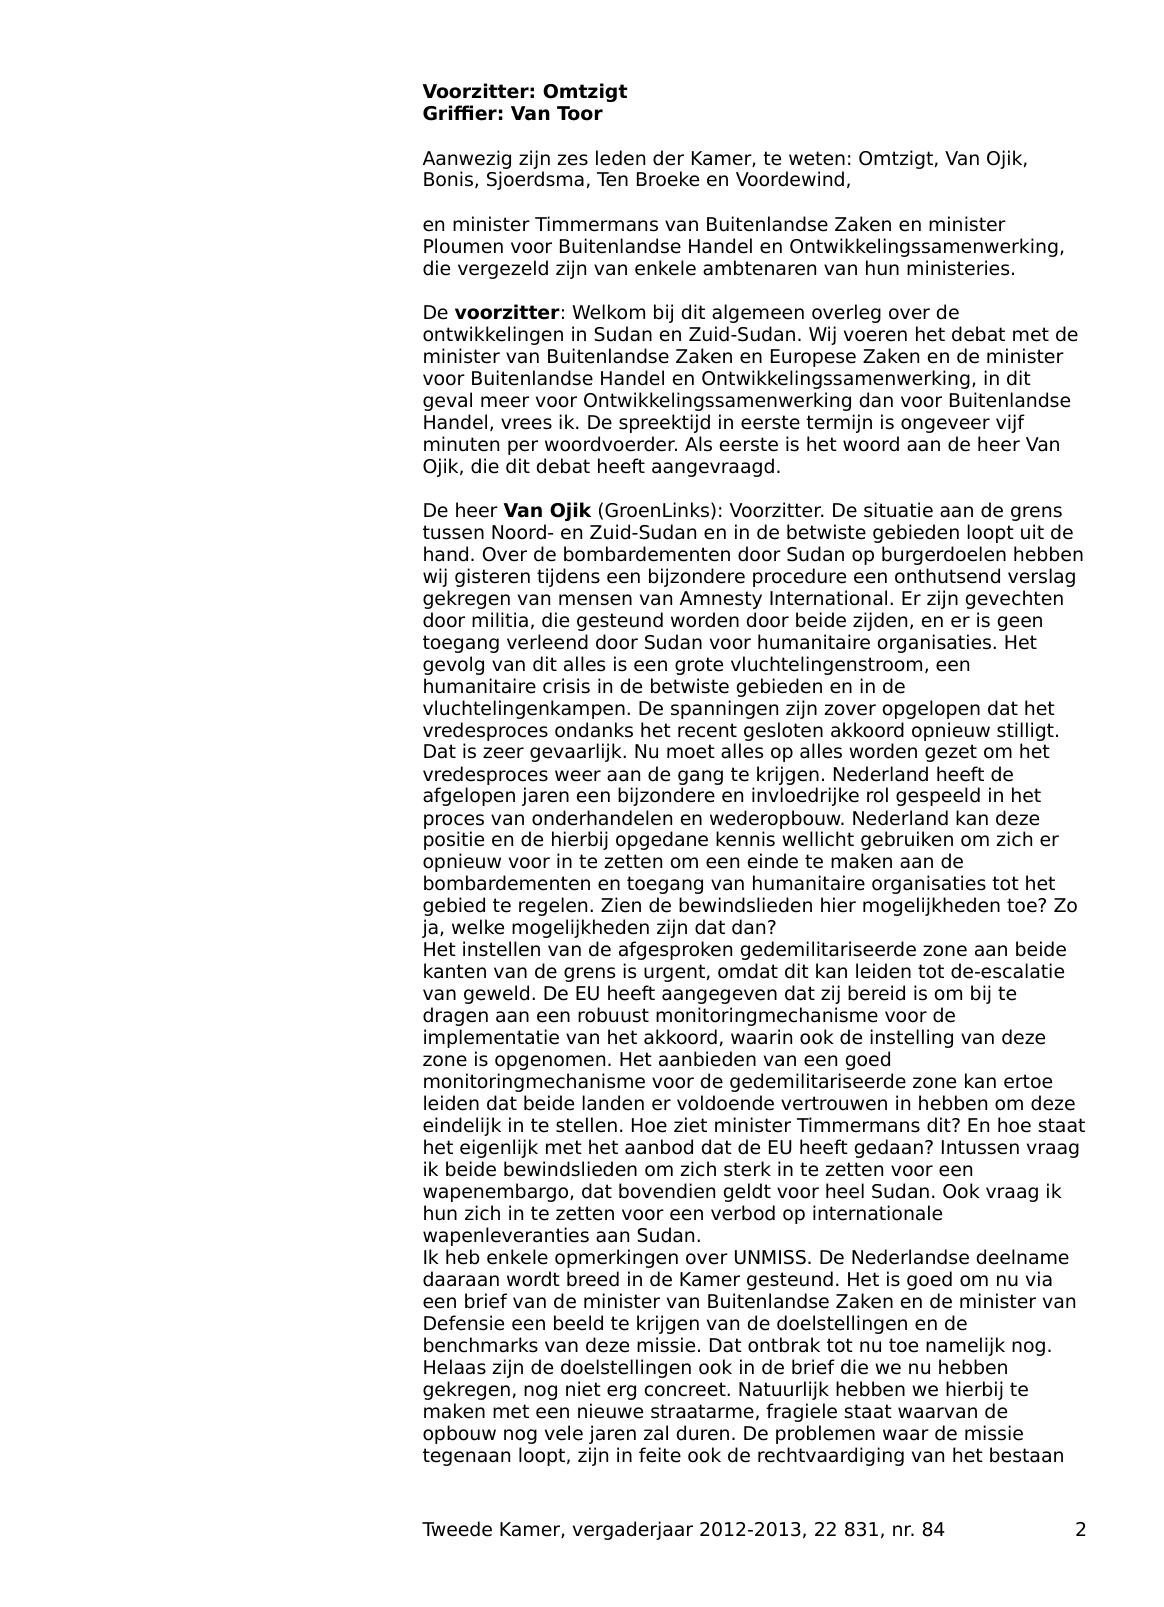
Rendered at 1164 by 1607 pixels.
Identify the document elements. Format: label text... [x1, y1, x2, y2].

text Aanwezig zijn zes leden der Kamer, te weten: Omtzigt, Van Ojik, Bonis, Sjoerdsma, Ten Broeke en Voordewind, [422, 147, 1087, 191]
text De heer Van Ojik (GroenLinks): Voorzitter. De situatie aan de grens tussen Noord- en Zuid-Sudan en in de betwiste gebieden loopt uit de hand. Over de bombardementen door Sudan op burgerdoelen hebben wij gisteren tijdens een bijzondere procedure een onthutsend verslag gekregen van mensen van Amnesty International. Er zijn gevechten door militia, die gesteund worden door beide zijden, en er is geen toegang verleend door Sudan voor humanitaire organisaties. Het gevolg van dit alles is een grote vluchtelingenstroom, een humanitaire crisis in de betwiste gebieden en in de vluchtelingenkampen. De spanningen zijn zover opgelopen dat het vredesproces ondanks het recent gesloten akkoord opnieuw stilligt. Dat is zeer gevaarlijk. Nu moet alles op alles worden gezet om het vredesproces weer aan de gang te krijgen. Nederland heeft de afgelopen jaren een bijzondere en invloedrijke rol gespeeld in het proces van onderhandelen en wederopbouw. Nederland kan deze positie en de hierbij opgedane kennis wellicht gebruiken om zich er opnieuw voor in te zetten om een einde te maken aan de bombardementen en toegang van humanitaire organisaties tot het gebied te regelen. Zien de bewindslieden hier mogelijkheden toe? Zo ja, welke mogelijkheden zijn dat dan? [422, 500, 1087, 939]
text Voorzitter: Omtzigt [422, 81, 1087, 103]
text Ik heb enkele opmerkingen over UNMISS. De Nederlandse deelname daaraan wordt breed in de Kamer gesteund. Het is goed om nu via een brief van de minister van Buitenlandse Zaken en de minister van Defensie een beeld te krijgen van de doelstellingen en de benchmarks van deze missie. Dat ontbrak tot nu toe namelijk nog. Helaas zijn de doelstellingen ook in de brief die we nu hebben gekregen, nog niet erg concreet. Natuurlijk hebben we hierbij te maken met een nieuwe straatarme, fragiele staat waarvan de opbouw nog vele jaren zal duren. De problemen waar de missie tegenaan loopt, zijn in feite ook de rechtvaardiging van het bestaan [422, 1247, 1087, 1467]
text Het instellen van de afgesproken gedemilitariseerde zone aan beide kanten van de grens is urgent, omdat dit kan leiden tot de-escalatie van geweld. De EU heeft aangegeven dat zij bereid is om bij te dragen aan een robuust monitoringmechanisme voor de implementatie van het akkoord, waarin ook de instelling van deze zone is opgenomen. Het aanbieden van een goed monitoringmechanisme voor de gedemilitariseerde zone kan ertoe leiden dat beide landen er voldoende vertrouwen in hebben om deze eindelijk in te stellen. Hoe ziet minister Timmermans dit? En hoe staat het eigenlijk met het aanbod dat de EU heeft gedaan? Intussen vraag ik beide bewindslieden om zich sterk in te zetten voor een wapenembargo, dat bovendien geldt voor heel Sudan. Ook vraag ik hun zich in te zetten voor een verbod op internationale wapenleveranties aan Sudan. [422, 939, 1087, 1247]
text Griffier: Van Toor [422, 103, 1087, 125]
text De voorzitter: Welkom bij dit algemeen overleg over de ontwikkelingen in Sudan en Zuid-Sudan. Wij voeren het debat met de minister van Buitenlandse Zaken en Europese Zaken en de minister voor Buitenlandse Handel en Ontwikkelingssamenwerking, in dit geval meer voor Ontwikkelingssamenwerking dan voor Buitenlandse Handel, vrees ik. De spreektijd in eerste termijn is ongeveer vijf minuten per woordvoerder. Als eerste is het woord aan de heer Van Ojik, die dit debat heeft aangevraagd. [422, 302, 1087, 477]
text en minister Timmermans van Buitenlandse Zaken en minister Ploumen voor Buitenlandse Handel en Ontwikkelingssamenwerking, die vergezeld zijn van enkele ambtenaren van hun ministeries. [422, 213, 1087, 279]
